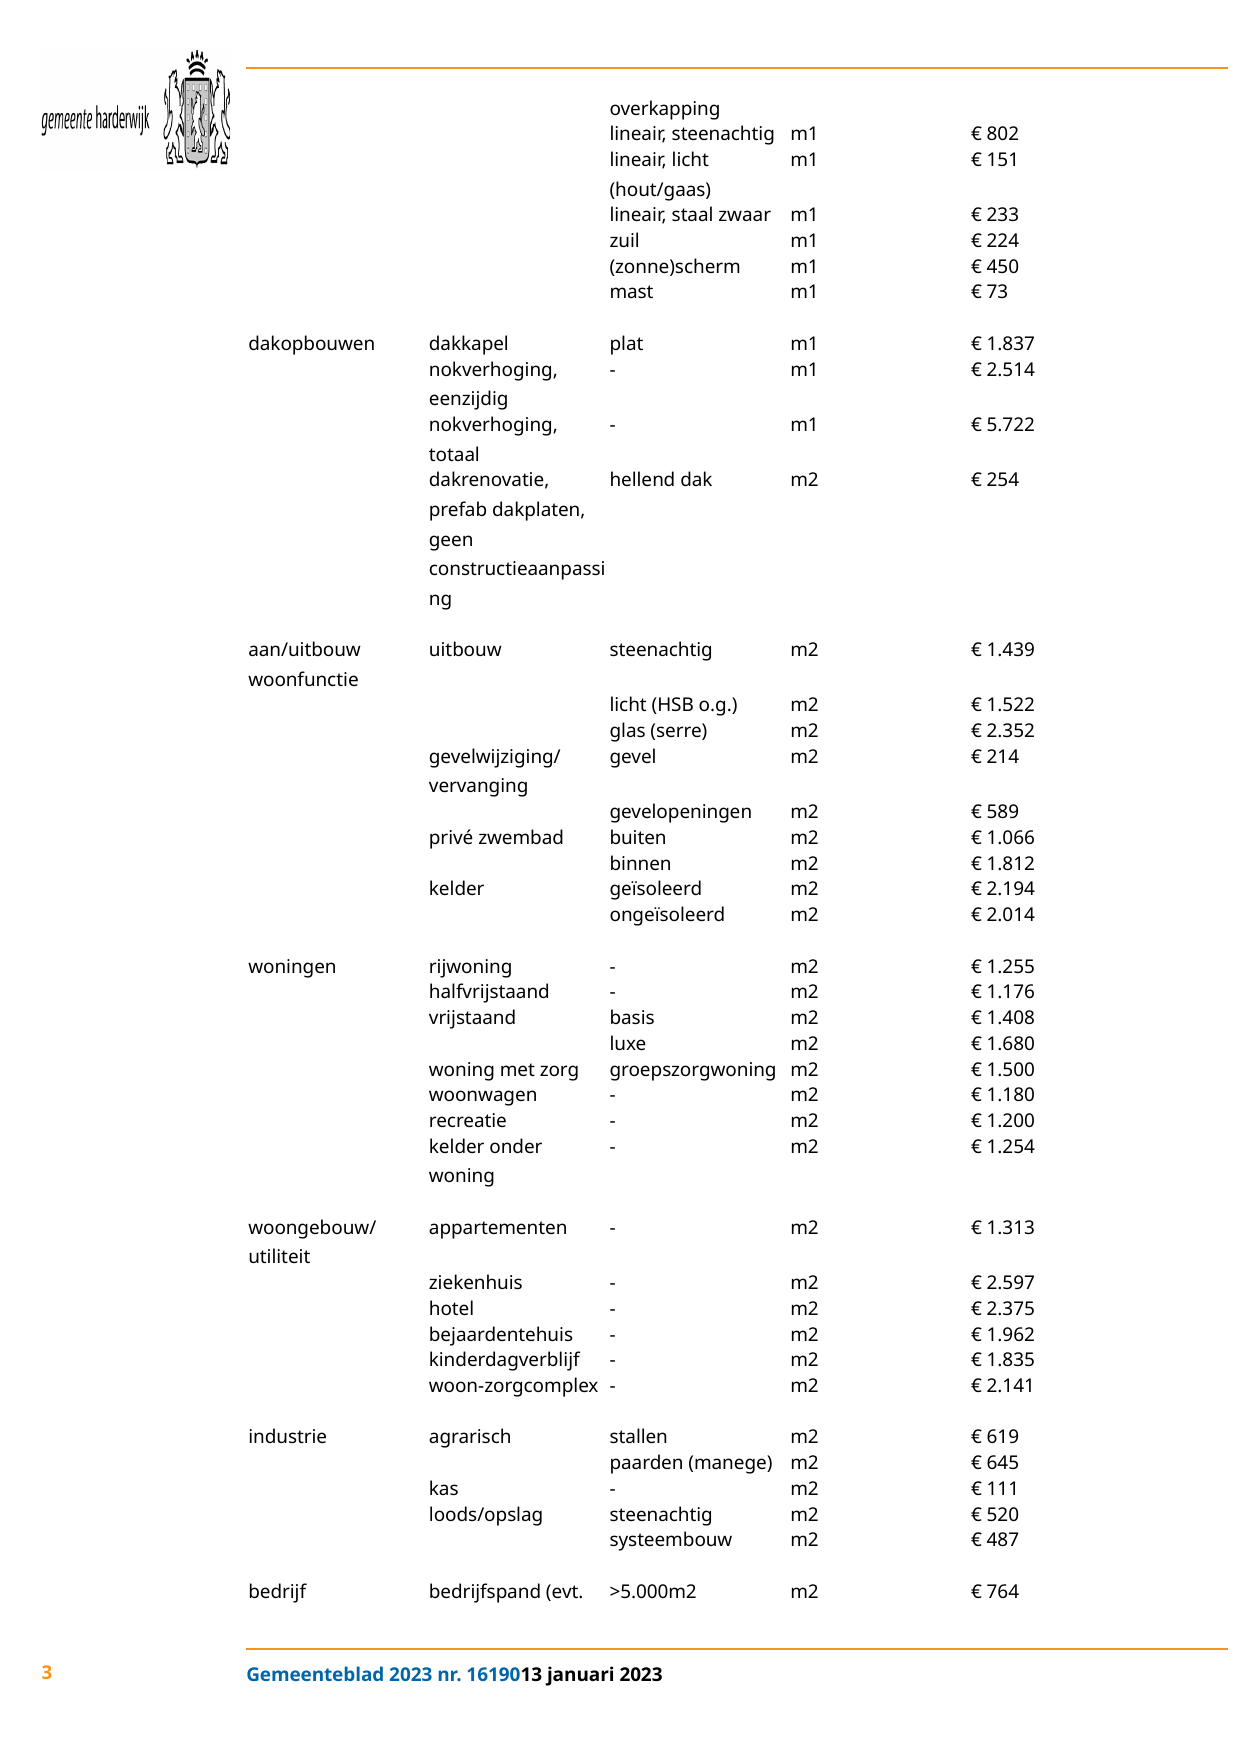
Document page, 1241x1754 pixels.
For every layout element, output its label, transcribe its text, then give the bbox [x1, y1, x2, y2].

table_cell [248, 611, 429, 636]
table_cell - [609, 1475, 790, 1501]
table_cell [609, 1552, 790, 1578]
table_cell [790, 95, 971, 121]
table_cell [971, 305, 1152, 330]
table_cell m2 [790, 1372, 971, 1398]
table_cell - [609, 356, 790, 411]
table_cell € 1.522 [971, 692, 1152, 717]
table_cell m2 [790, 953, 971, 978]
table_cell € 802 [971, 121, 1152, 146]
table_cell [248, 901, 429, 927]
table_cell [248, 1133, 429, 1188]
table_cell recreatie [429, 1107, 609, 1133]
table_cell steenachtig [609, 1501, 790, 1527]
table_cell rijwoning [429, 953, 609, 978]
table_cell [429, 1552, 609, 1578]
table_cell lineair, staal zwaar [609, 202, 790, 227]
table_cell industrie [248, 1424, 429, 1449]
table_cell € 2.375 [971, 1295, 1152, 1321]
table_cell kelder [429, 876, 609, 901]
table_cell m1 [790, 356, 971, 411]
table_cell € 1.812 [971, 850, 1152, 876]
table_cell [609, 1398, 790, 1424]
table_cell € 233 [971, 202, 1152, 227]
table_cell nokverhoging, totaal [429, 411, 609, 467]
table_cell [790, 927, 971, 953]
table_cell - [609, 953, 790, 978]
table_cell € 1.313 [971, 1214, 1152, 1269]
table_cell [429, 253, 609, 279]
table_cell € 2.352 [971, 718, 1152, 743]
table_cell [248, 692, 429, 717]
table_cell dakkapel [429, 330, 609, 356]
table_cell [248, 121, 429, 146]
table_cell m2 [790, 1578, 971, 1604]
table_cell luxe [609, 1030, 790, 1056]
table_cell [248, 824, 429, 850]
table_cell m2 [790, 1004, 971, 1030]
table_cell € 520 [971, 1501, 1152, 1527]
table_cell € 5.722 [971, 411, 1152, 467]
table_cell [248, 743, 429, 798]
table_cell - [609, 1269, 790, 1295]
table_cell zuil [609, 227, 790, 253]
table_cell [248, 850, 429, 876]
table_cell [248, 356, 429, 411]
table_cell licht (HSB o.g.) [609, 692, 790, 717]
table_cell m2 [790, 824, 971, 850]
table_cell ongeïsoleerd [609, 901, 790, 927]
table_cell [429, 305, 609, 330]
table_cell [429, 279, 609, 304]
table_cell gevelwijziging/vervanging [429, 743, 609, 798]
table_cell [248, 411, 429, 467]
table_cell € 2.194 [971, 876, 1152, 901]
table_cell [248, 1321, 429, 1346]
table_cell (zonne)scherm [609, 253, 790, 279]
table_cell m2 [790, 1214, 971, 1269]
table_cell hellend dak [609, 467, 790, 611]
table_cell groepszorgwoning [609, 1056, 790, 1081]
table_cell [609, 927, 790, 953]
table_cell m1 [790, 227, 971, 253]
table_cell [248, 95, 429, 121]
table_cell € 1.176 [971, 979, 1152, 1004]
table_cell - [609, 1107, 790, 1133]
table_cell € 487 [971, 1527, 1152, 1552]
table_cell [248, 1056, 429, 1081]
table_cell m2 [790, 850, 971, 876]
table_cell € 589 [971, 799, 1152, 824]
table_cell m1 [790, 253, 971, 279]
table_cell [429, 692, 609, 717]
table_cell [790, 611, 971, 636]
table_cell bedrijf [248, 1578, 429, 1604]
table_cell [971, 95, 1152, 121]
table_cell [248, 927, 429, 953]
table_cell glas (serre) [609, 718, 790, 743]
table_cell >5.000m2 [609, 1578, 790, 1604]
table_cell [248, 799, 429, 824]
table_cell [429, 850, 609, 876]
table_cell m2 [790, 1056, 971, 1081]
table_cell m2 [790, 1269, 971, 1295]
table_cell [429, 1030, 609, 1056]
table_cell kelder onder woning [429, 1133, 609, 1188]
table_cell [248, 1346, 429, 1372]
table_cell [971, 611, 1152, 636]
table_cell woonwagen [429, 1081, 609, 1107]
table_cell kas [429, 1475, 609, 1501]
table_cell [248, 1398, 429, 1424]
table_cell € 224 [971, 227, 1152, 253]
table_cell gevelopeningen [609, 799, 790, 824]
table_cell [971, 1188, 1152, 1214]
table_cell uitbouw [429, 636, 609, 692]
table_cell - [609, 1346, 790, 1372]
table_cell aan/uitbouw woonfunctie [248, 636, 429, 692]
table_cell lineair, licht (hout/gaas) [609, 146, 790, 202]
table_cell - [609, 1321, 790, 1346]
table_cell [429, 1188, 609, 1214]
table_cell m2 [790, 1424, 971, 1449]
table_cell [248, 1004, 429, 1030]
table_cell € 151 [971, 146, 1152, 202]
table_cell bedrijfspand (evt. [429, 1578, 609, 1604]
table_cell lineair, steenachtig [609, 121, 790, 146]
table_cell [248, 718, 429, 743]
table_cell [429, 611, 609, 636]
table_cell € 73 [971, 279, 1152, 304]
table_cell - [609, 1133, 790, 1188]
table_cell m2 [790, 1475, 971, 1501]
table_cell [429, 202, 609, 227]
table_cell € 2.014 [971, 901, 1152, 927]
table_cell mast [609, 279, 790, 304]
table_cell m2 [790, 901, 971, 927]
table_cell m1 [790, 202, 971, 227]
table_cell [429, 799, 609, 824]
table_cell € 1.500 [971, 1056, 1152, 1081]
table_cell dakopbouwen [248, 330, 429, 356]
table_cell [971, 1552, 1152, 1578]
table_cell € 1.408 [971, 1004, 1152, 1030]
table_cell [429, 1398, 609, 1424]
table_cell € 1.835 [971, 1346, 1152, 1372]
table_cell m2 [790, 1295, 971, 1321]
table_cell € 2.597 [971, 1269, 1152, 1295]
table_cell [248, 146, 429, 202]
table_cell appartementen [429, 1214, 609, 1269]
table_cell € 254 [971, 467, 1152, 611]
table_cell [609, 611, 790, 636]
table_cell m2 [790, 718, 971, 743]
table_cell halfvrijstaand [429, 979, 609, 1004]
table_cell [429, 95, 609, 121]
table_cell € 1.200 [971, 1107, 1152, 1133]
table_cell [248, 305, 429, 330]
table_cell m2 [790, 1133, 971, 1188]
table_cell [790, 1188, 971, 1214]
table_cell woon-zorgcomplex [429, 1372, 609, 1398]
table_cell stallen [609, 1424, 790, 1449]
table_cell m1 [790, 411, 971, 467]
table_cell € 1.837 [971, 330, 1152, 356]
table_cell € 1.066 [971, 824, 1152, 850]
table_cell € 111 [971, 1475, 1152, 1501]
table_cell [429, 121, 609, 146]
table_cell m1 [790, 330, 971, 356]
table_cell - [609, 1081, 790, 1107]
table_cell [609, 305, 790, 330]
table_cell vrijstaand [429, 1004, 609, 1030]
table_cell [790, 1398, 971, 1424]
table_cell loods/opslag [429, 1501, 609, 1527]
table_cell [248, 1475, 429, 1501]
table_cell gevel [609, 743, 790, 798]
table_cell € 1.180 [971, 1081, 1152, 1107]
table_cell [429, 1527, 609, 1552]
table_cell m2 [790, 1081, 971, 1107]
table_cell € 2.514 [971, 356, 1152, 411]
table_cell - [609, 1214, 790, 1269]
table_cell hotel [429, 1295, 609, 1321]
table_cell [429, 927, 609, 953]
table_cell [971, 1398, 1152, 1424]
table_cell [248, 1527, 429, 1552]
table_cell nokverhoging, eenzijdig [429, 356, 609, 411]
table_cell [248, 253, 429, 279]
table_cell systeembouw [609, 1527, 790, 1552]
table_cell woongebouw/utiliteit [248, 1214, 429, 1269]
table_cell [429, 146, 609, 202]
table_cell - [609, 411, 790, 467]
table_cell steenachtig [609, 636, 790, 692]
table_cell woning met zorg [429, 1056, 609, 1081]
table_cell geïsoleerd [609, 876, 790, 901]
table_cell [429, 227, 609, 253]
table_cell m2 [790, 1030, 971, 1056]
table_cell m2 [790, 743, 971, 798]
table_cell plat [609, 330, 790, 356]
table_cell m2 [790, 1527, 971, 1552]
table_cell paarden (manege) [609, 1449, 790, 1475]
table_cell € 1.962 [971, 1321, 1152, 1346]
table_cell m2 [790, 799, 971, 824]
table_cell [248, 279, 429, 304]
table_cell [248, 202, 429, 227]
table_cell m2 [790, 1321, 971, 1346]
table_cell € 214 [971, 743, 1152, 798]
table_cell [248, 979, 429, 1004]
table_cell € 619 [971, 1424, 1152, 1449]
table_cell - [609, 1372, 790, 1398]
table_cell m2 [790, 692, 971, 717]
table_cell € 1.254 [971, 1133, 1152, 1188]
picture [41, 47, 231, 172]
table_cell ziekenhuis [429, 1269, 609, 1295]
table_cell [248, 1372, 429, 1398]
table_cell kinderdagverblijf [429, 1346, 609, 1372]
table_cell m1 [790, 279, 971, 304]
table_cell [971, 927, 1152, 953]
table_cell [429, 718, 609, 743]
table_cell € 1.439 [971, 636, 1152, 692]
table_cell € 2.141 [971, 1372, 1152, 1398]
table_cell [248, 1081, 429, 1107]
table_cell [429, 901, 609, 927]
table_cell [429, 1449, 609, 1475]
table_cell [790, 305, 971, 330]
table_cell privé zwembad [429, 824, 609, 850]
table_cell [248, 1107, 429, 1133]
table_cell basis [609, 1004, 790, 1030]
table_cell m2 [790, 467, 971, 611]
table_cell [248, 876, 429, 901]
table_cell dakrenovatie, prefab dakplaten, geen constructieaanpassing [429, 467, 609, 611]
table_cell m2 [790, 979, 971, 1004]
table_cell [609, 1188, 790, 1214]
table_cell m1 [790, 146, 971, 202]
table_cell m2 [790, 876, 971, 901]
table_cell [790, 1552, 971, 1578]
table_cell € 1.680 [971, 1030, 1152, 1056]
table_cell m1 [790, 121, 971, 146]
table_cell [248, 1295, 429, 1321]
table_cell [248, 227, 429, 253]
table_cell € 450 [971, 253, 1152, 279]
table_cell [248, 1188, 429, 1214]
table_cell overkapping [609, 95, 790, 121]
table_cell [248, 1552, 429, 1578]
table_cell € 645 [971, 1449, 1152, 1475]
table_cell bejaardentehuis [429, 1321, 609, 1346]
table_cell m2 [790, 636, 971, 692]
table_cell m2 [790, 1346, 971, 1372]
table_cell - [609, 1295, 790, 1321]
table_cell [248, 1449, 429, 1475]
table_cell [248, 1269, 429, 1295]
table_cell € 764 [971, 1578, 1152, 1604]
table_cell woningen [248, 953, 429, 978]
table_cell agrarisch [429, 1424, 609, 1449]
table_cell m2 [790, 1501, 971, 1527]
table_cell € 1.255 [971, 953, 1152, 978]
table_cell binnen [609, 850, 790, 876]
table_cell m2 [790, 1449, 971, 1475]
table_cell - [609, 979, 790, 1004]
table_cell m2 [790, 1107, 971, 1133]
table_cell [248, 1501, 429, 1527]
table_cell buiten [609, 824, 790, 850]
table_cell [248, 467, 429, 611]
table_cell [248, 1030, 429, 1056]
